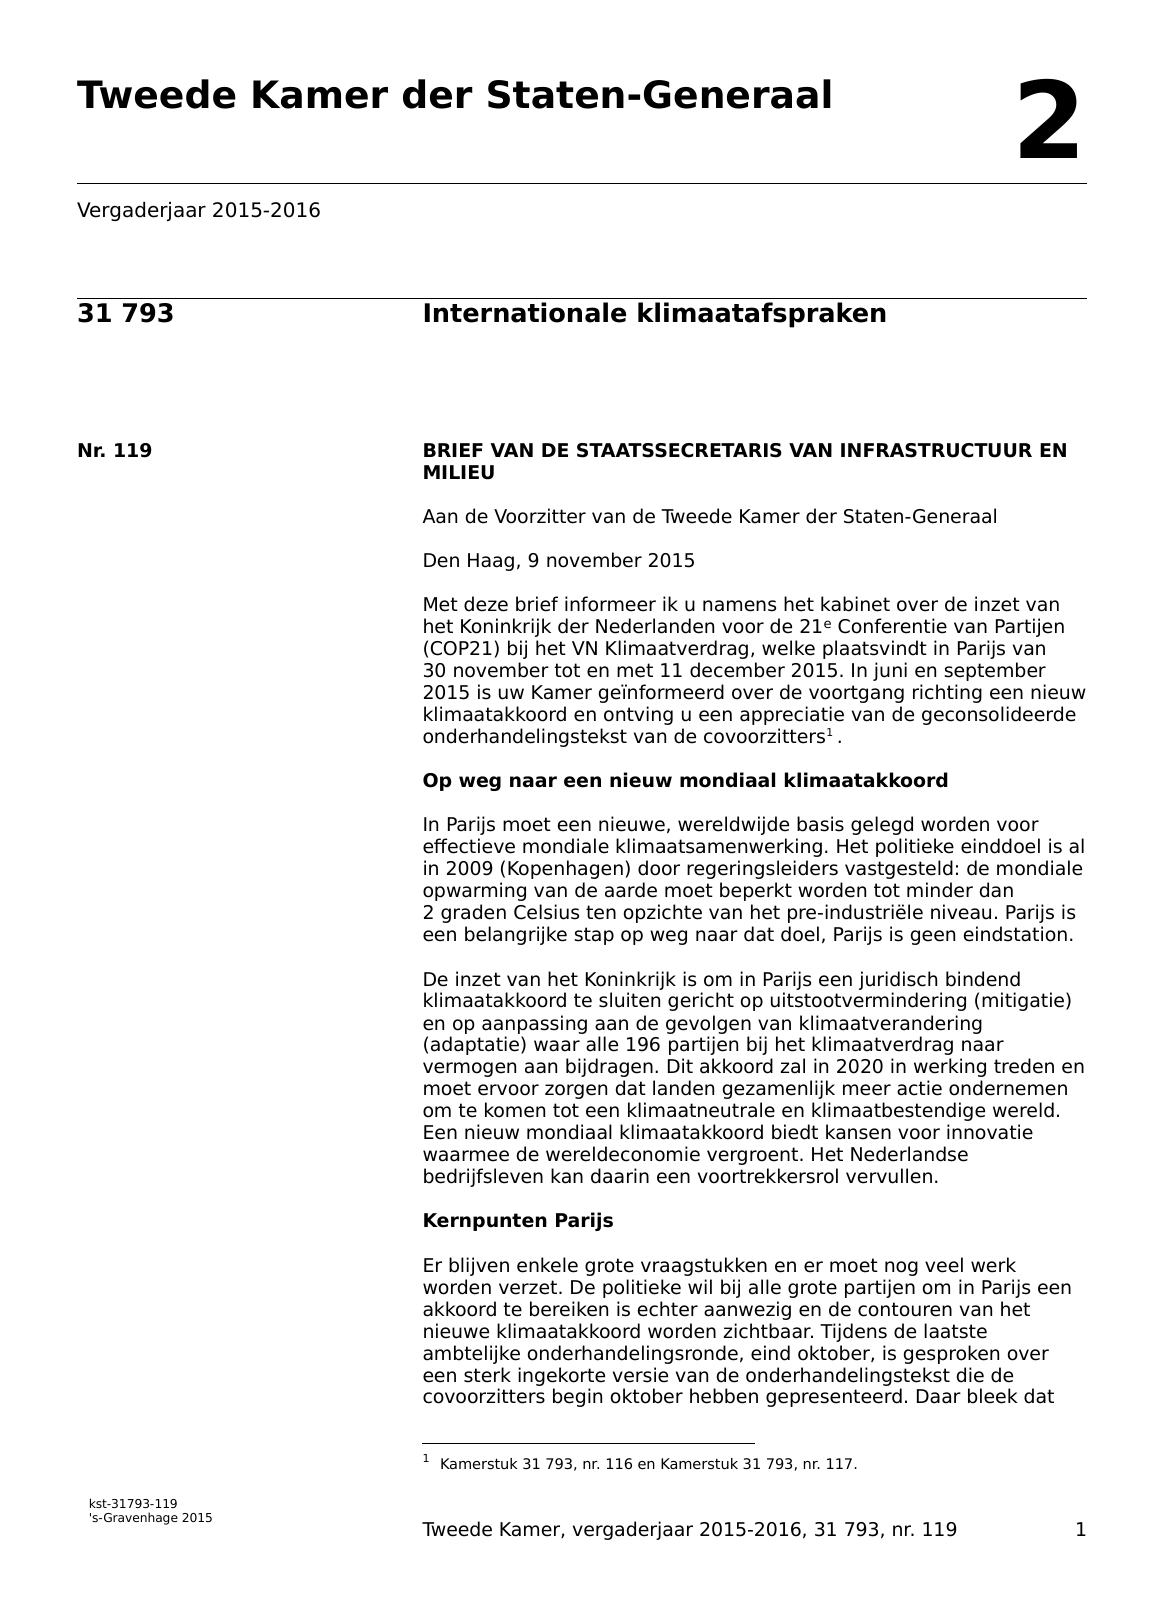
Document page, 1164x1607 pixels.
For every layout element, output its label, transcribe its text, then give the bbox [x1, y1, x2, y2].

text kst-31793-119 [88, 1497, 323, 1511]
text Kamerstuk 31 793, nr. 116 en Kamerstuk 31 793, nr. 117. [422, 1452, 1087, 1474]
text Aan de Voorzitter van de Tweede Kamer der Staten-Generaal [422, 506, 1087, 528]
table_cell Vergaderjaar 2015-2016 [77, 184, 1087, 298]
text Er blijven enkele grote vraagstukken en er moet nog veel werk worden verzet. De politieke wil bij alle grote partijen om in Parijs een akkoord te bereiken is echter aanwezig en de contouren van het nieuwe klimaatakkoord worden zichtbaar. Tijdens de laatste ambtelijke onderhandelingsronde, eind oktober, is gesproken over een sterk ingekorte versie van de onderhandelingstekst die de covoorzitters begin oktober hebben gepresenteerd. Daar bleek dat [422, 1254, 1087, 1408]
text 's-Gravenhage 2015 [88, 1511, 323, 1525]
text Met deze brief informeer ik u namens het kabinet over de inzet van het Koninkrijk der Nederlanden voor de 21e Conferentie van Partijen (COP21) bij het VN Klimaatverdrag, welke plaatsvindt in Parijs van 30 november tot en met 11 december 2015. In juni en september 2015 is uw Kamer geïnformeerd over de voortgang richting een nieuw klimaatakkoord en ontving u een appreciatie van de geconsolideerde onderhandelingstekst van de covoorzitters. [422, 594, 1087, 748]
subtitle 31 793 Internationale klimaatafspraken [77, 299, 1087, 329]
table_header Tweede Kamer der Staten-Generaal [77, 59, 886, 183]
subtitle Nr. 119 BRIEF VAN DE STAATSSECRETARIS VAN INFRASTRUCTUUR EN MILIEU [77, 440, 1087, 484]
text De inzet van het Koninkrijk is om in Parijs een juridisch bindend klimaatakkoord te sluiten gericht op uitstootvermindering (mitigatie) en op aanpassing aan de gevolgen van klimaatverandering (adaptatie) waar alle 196 partijen bij het klimaatverdrag naar vermogen aan bijdragen. Dit akkoord zal in 2020 in werking treden en moet ervoor zorgen dat landen gezamenlijk meer actie ondernemen om te komen tot een klimaatneutrale en klimaatbestendige wereld. Een nieuw mondiaal klimaatakkoord biedt kansen voor innovatie waarmee de wereldeconomie vergroent. Het Nederlandse bedrijfsleven kan daarin een voortrekkersrol vervullen. [422, 968, 1087, 1188]
subtitle Op weg naar een nieuw mondiaal klimaatakkoord [422, 770, 1087, 792]
text Den Haag, 9 november 2015 [422, 550, 1087, 572]
subtitle Kernpunten Parijs [422, 1210, 1087, 1232]
table_header 2 [886, 59, 1087, 183]
text In Parijs moet een nieuwe, wereldwijde basis gelegd worden voor effectieve mondiale klimaatsamenwerking. Het politieke einddoel is al in 2009 (Kopenhagen) door regeringsleiders vastgesteld: de mondiale opwarming van de aarde moet beperkt worden tot minder dan 2 graden Celsius ten opzichte van het pre-industriële niveau. Parijs is een belangrijke stap op weg naar dat doel, Parijs is geen eindstation. [422, 814, 1087, 946]
